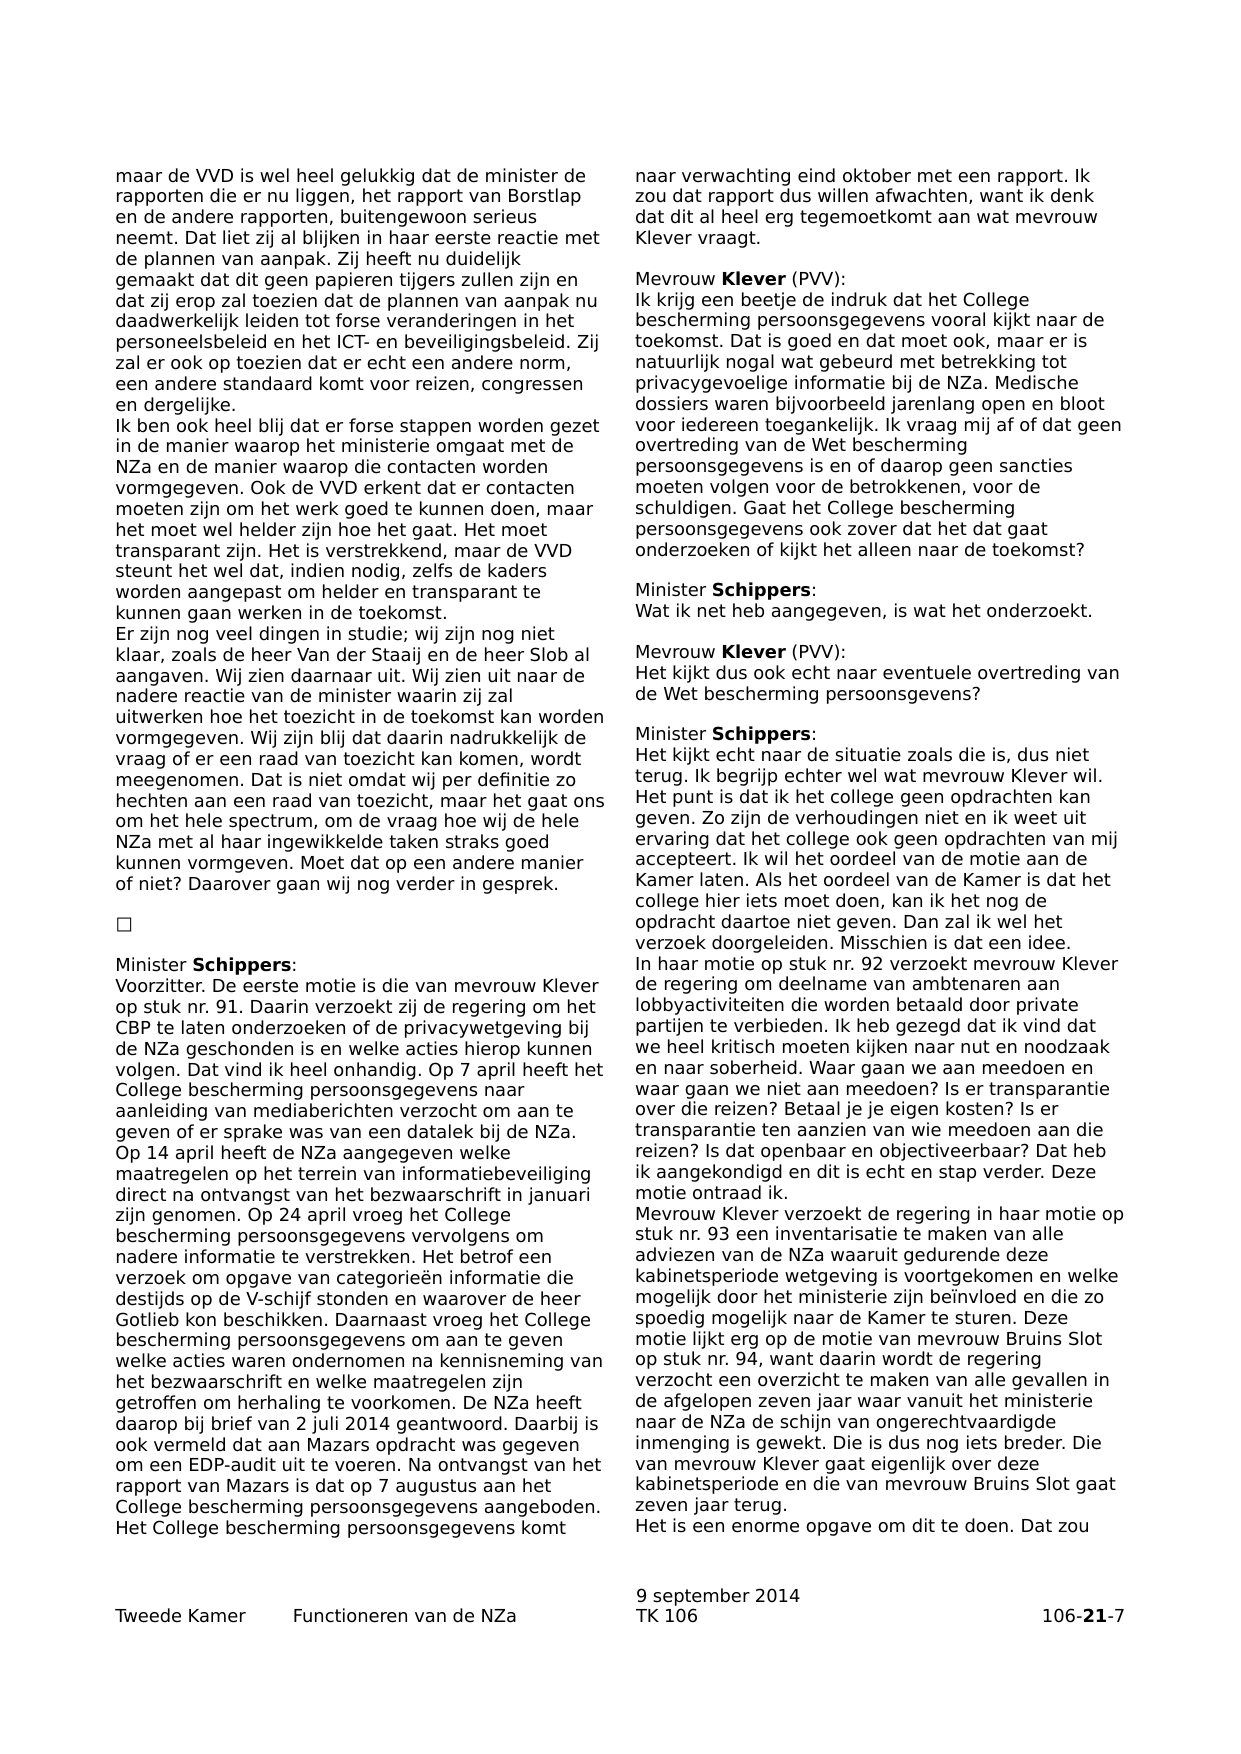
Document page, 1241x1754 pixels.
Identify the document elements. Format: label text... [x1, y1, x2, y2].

text Mevrouw Klever verzoekt de regering in haar motie op stuk nr. 93 een inventarisatie te maken van alle adviezen van de NZa waaruit gedurende deze kabinetsperiode wetgeving is voortgekomen en welke mogelijk door het ministerie zijn beïnvloed en die zo spoedig mogelijk naar de Kamer te sturen. Deze motie lijkt erg op de motie van mevrouw Bruins Slot op stuk nr. 94, want daarin wordt de regering verzocht een overzicht te maken van alle gevallen in de afgelopen zeven jaar waar vanuit het ministerie naar de NZa de schijn van ongerechtvaardigde inmenging is gewekt. Die is dus nog iets breder. Die van mevrouw Klever gaat eigenlijk over deze kabinetsperiode en die van mevrouw Bruins Slot gaat zeven jaar terug. [635, 1203, 1125, 1516]
text ⬜ [115, 914, 605, 935]
text Het is een enorme opgave om dit te doen. Dat zou [635, 1516, 1125, 1537]
text Wat ik net heb aangegeven, is wat het onderzoekt. [635, 601, 1125, 622]
text Mevrouw Klever (PVV): [635, 642, 1125, 662]
text Voorzitter. De eerste motie is die van mevrouw Klever op stuk nr. 91. Daarin verzoekt zij de regering om het CBP te laten onderzoeken of de privacywetgeving bij de NZa geschonden is en welke acties hierop kunnen volgen. Dat vind ik heel onhandig. Op 7 april heeft het College bescherming persoonsgegevens naar aanleiding van mediaberichten verzocht om aan te geven of er sprake was van een datalek bij de NZa. Op 14 april heeft de NZa aangegeven welke maatregelen op het terrein van informatiebeveiliging direct na ontvangst van het bezwaarschrift in januari zijn genomen. Op 24 april vroeg het College bescherming persoonsgegevens vervolgens om nadere informatie te verstrekken. Het betrof een verzoek om opgave van categorieën informatie die destijds op de V-schijf stonden en waarover de heer Gotlieb kon beschikken. Daarnaast vroeg het College bescherming persoonsgegevens om aan te geven welke acties waren ondernomen na kennisneming van het bezwaarschrift en welke maatregelen zijn getroffen om herhaling te voorkomen. De NZa heeft daarop bij brief van 2 juli 2014 geantwoord. Daarbij is ook vermeld dat aan Mazars opdracht was gegeven om een EDP-audit uit te voeren. Na ontvangst van het rapport van Mazars is dat op 7 augustus aan het College bescherming persoonsgegevens aangeboden. Het College bescherming persoonsgegevens komt [115, 976, 605, 1538]
text Ik ben ook heel blij dat er forse stappen worden gezet in de manier waarop het ministerie omgaat met de NZa en de manier waarop die contacten worden vormgegeven. Ook de VVD erkent dat er contacten moeten zijn om het werk goed te kunnen doen, maar het moet wel helder zijn hoe het gaat. Het moet transparant zijn. Het is verstrekkend, maar de VVD steunt het wel dat, indien nodig, zelfs de kaders worden aangepast om helder en transparant te kunnen gaan werken in de toekomst. [115, 415, 605, 624]
text Mevrouw Klever (PVV): [635, 269, 1125, 289]
text Minister Schippers: [635, 724, 1125, 745]
text Ik krijg een beetje de indruk dat het College bescherming persoonsgegevens vooral kijkt naar de toekomst. Dat is goed en dat moet ook, maar er is natuurlijk nogal wat gebeurd met betrekking tot privacygevoelige informatie bij de NZa. Medische dossiers waren bijvoorbeeld jarenlang open en bloot voor iedereen toegankelijk. Ik vraag mij af of dat geen overtreding van de Wet bescherming persoonsgegevens is en of daarop geen sancties moeten volgen voor de betrokkenen, voor de schuldigen. Gaat het College bescherming persoonsgegevens ook zover dat het dat gaat onderzoeken of kijkt het alleen naar de toekomst? [635, 289, 1125, 560]
text naar verwachting eind oktober met een rapport. Ik zou dat rapport dus willen afwachten, want ik denk dat dit al heel erg tegemoetkomt aan wat mevrouw Klever vraagt. [635, 165, 1125, 249]
text maar de VVD is wel heel gelukkig dat de minister de rapporten die er nu liggen, het rapport van Borstlap en de andere rapporten, buitengewoon serieus neemt. Dat liet zij al blijken in haar eerste reactie met de plannen van aanpak. Zij heeft nu duidelijk gemaakt dat dit geen papieren tijgers zullen zijn en dat zij erop zal toezien dat de plannen van aanpak nu daadwerkelijk leiden tot forse veranderingen in het personeelsbeleid en het ICT- en beveiligingsbeleid. Zij zal er ook op toezien dat er echt een andere norm, een andere standaard komt voor reizen, congressen en dergelijke. [115, 165, 605, 415]
text Het kijkt echt naar de situatie zoals die is, dus niet terug. Ik begrijp echter wel wat mevrouw Klever wil. Het punt is dat ik het college geen opdrachten kan geven. Zo zijn de verhoudingen niet en ik weet uit ervaring dat het college ook geen opdrachten van mij accepteert. Ik wil het oordeel van de motie aan de Kamer laten. Als het oordeel van de Kamer is dat het college hier iets moet doen, kan ik het nog de opdracht daartoe niet geven. Dan zal ik wel het verzoek doorgeleiden. Misschien is dat een idee. [635, 745, 1125, 953]
text Minister Schippers: [635, 580, 1125, 601]
text Minister Schippers: [115, 955, 605, 976]
text Er zijn nog veel dingen in studie; wij zijn nog niet klaar, zoals de heer Van der Staaij en de heer Slob al aangaven. Wij zien daarnaar uit. Wij zien uit naar de nadere reactie van de minister waarin zij zal uitwerken hoe het toezicht in de toekomst kan worden vormgegeven. Wij zijn blij dat daarin nadrukkelijk de vraag of er een raad van toezicht kan komen, wordt meegenomen. Dat is niet omdat wij per definitie zo hechten aan een raad van toezicht, maar het gaat ons om het hele spectrum, om de vraag hoe wij de hele NZa met al haar ingewikkelde taken straks goed kunnen vormgeven. Moet dat op een andere manier of niet? Daarover gaan wij nog verder in gesprek. [115, 624, 605, 894]
text In haar motie op stuk nr. 92 verzoekt mevrouw Klever de regering om deelname van ambtenaren aan lobbyactiviteiten die worden betaald door private partijen te verbieden. Ik heb gezegd dat ik vind dat we heel kritisch moeten kijken naar nut en noodzaak en naar soberheid. Waar gaan we aan meedoen en waar gaan we niet aan meedoen? Is er transparantie over die reizen? Betaal je je eigen kosten? Is er transparantie ten aanzien van wie meedoen aan die reizen? Is dat openbaar en objectiveerbaar? Dat heb ik aangekondigd en dit is echt en stap verder. Deze motie ontraad ik. [635, 953, 1125, 1203]
text Het kijkt dus ook echt naar eventuele overtreding van de Wet bescherming persoonsgevens? [635, 662, 1125, 704]
